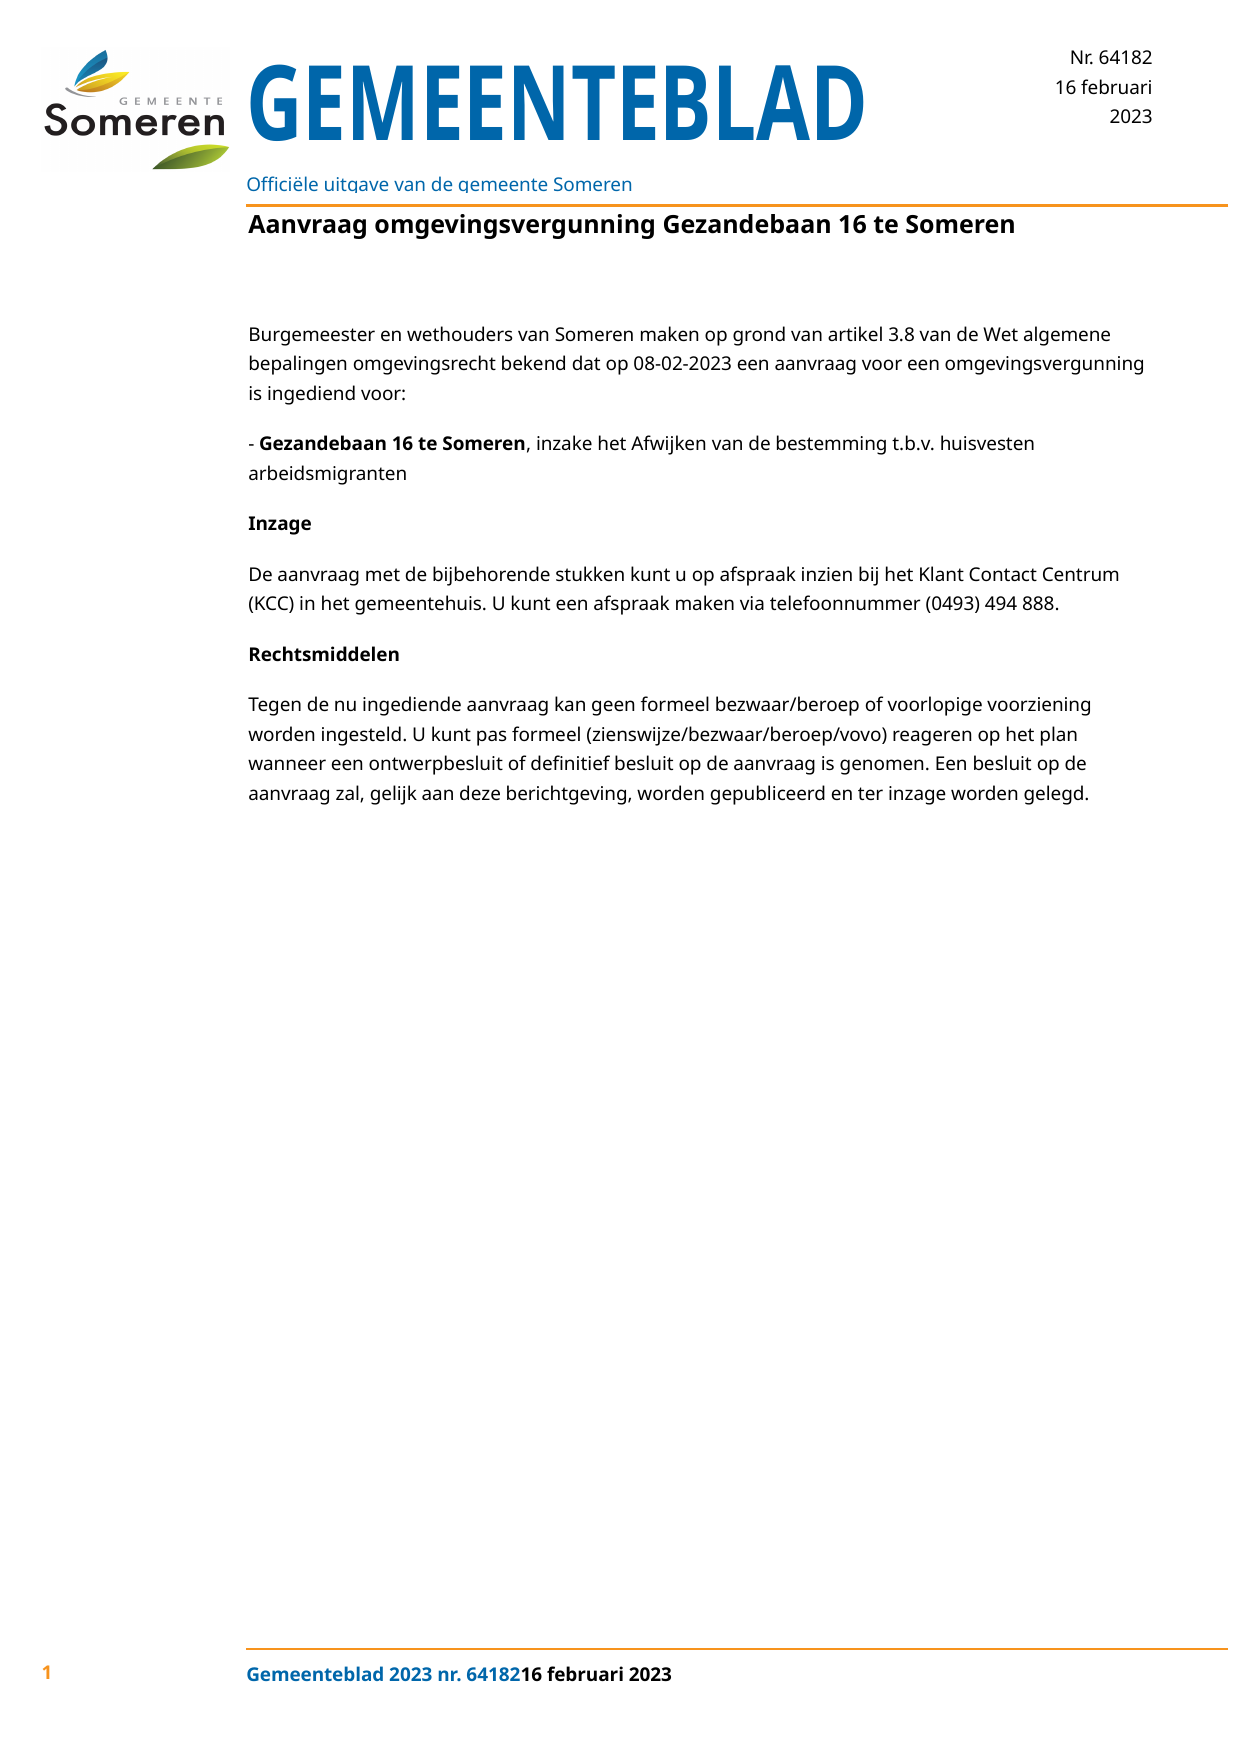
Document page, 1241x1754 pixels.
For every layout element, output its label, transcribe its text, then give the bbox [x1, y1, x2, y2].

text Inzage [248, 510, 1152, 536]
text - Gezandebaan 16 te Someren, inzake het Afwijken van de bestemming t.b.v. huisvesten arbeidsmigranten [248, 430, 1152, 486]
text Aanvraag omgevingsvergunning Gezandebaan 16 te Someren [248, 207, 1152, 241]
text Rechtsmiddelen [248, 641, 1152, 666]
text De aanvraag met de bijbehorende stukken kunt u op afspraak inzien bij het Klant Contact Centrum (KCC) in het gemeentehuis. U kunt een afspraak maken via telefoonnummer (0493) 494 888. [248, 561, 1152, 616]
picture [41, 47, 231, 172]
text Burgemeester en wethouders van Someren maken op grond van artikel 3.8 van de Wet algemene bepalingen omgevingsrecht bekend dat op 08-02-2023 een aanvraag voor een omgevingsvergunning is ingediend voor: [248, 321, 1152, 406]
text Tegen de nu ingediende aanvraag kan geen formeel bezwaar/beroep of voorlopige voorziening worden ingesteld. U kunt pas formeel (zienswijze/bezwaar/beroep/vovo) reageren op het plan wanneer een ontwerpbesluit of definitief besluit op de aanvraag is genomen. Een besluit op de aanvraag zal, gelijk aan deze berichtgeving, worden gepubliceerd en ter inzage worden gelegd. [248, 691, 1152, 806]
